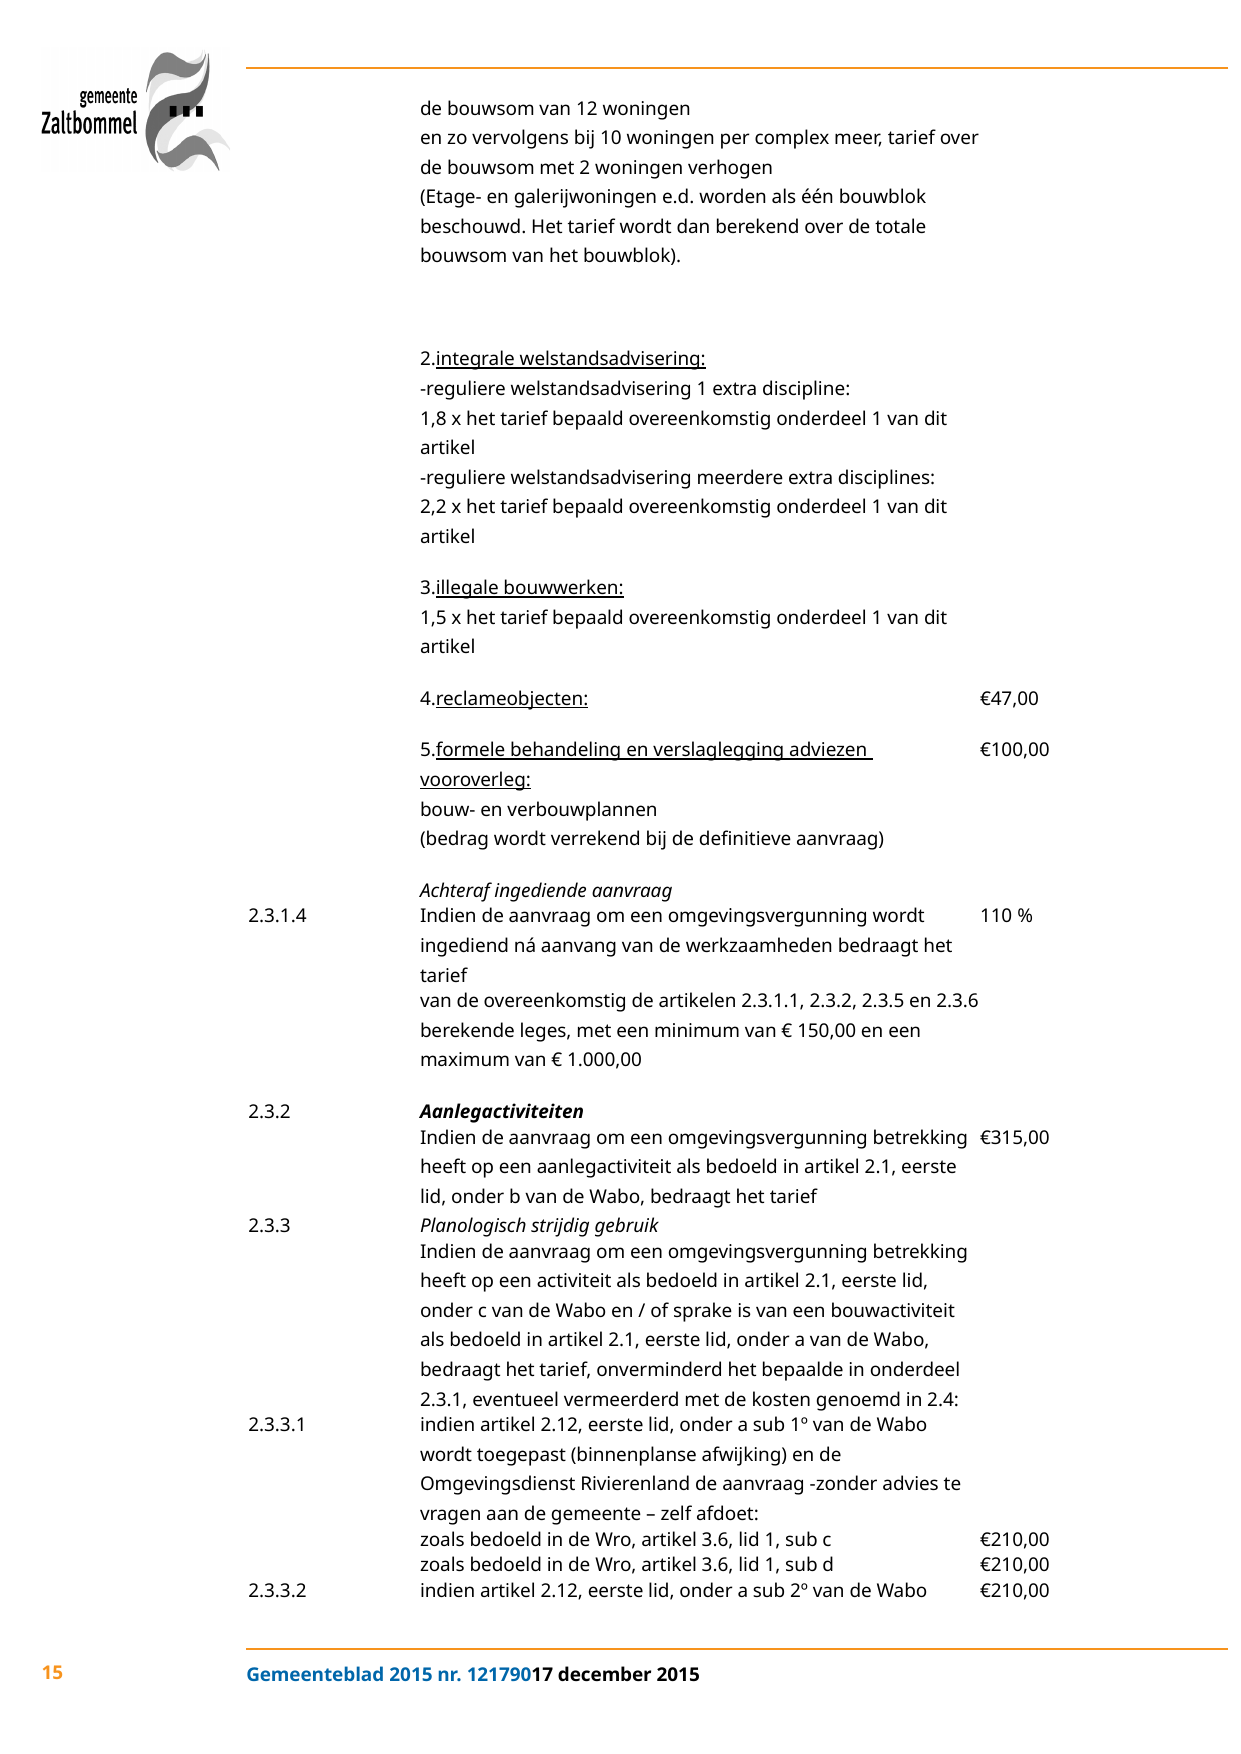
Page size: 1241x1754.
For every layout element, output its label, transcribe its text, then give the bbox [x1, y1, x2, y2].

table_cell [420, 851, 980, 877]
table_cell [980, 711, 1152, 737]
table_cell 5.formele behandeling en verslaglegging adviezen vooroverleg: bouw- en verbouwplannen (bedrag wordt verrekend bij de definitieve aanvraag) [420, 737, 980, 851]
table_cell [248, 1238, 420, 1411]
table_cell €47,00 [980, 685, 1152, 711]
table_cell [248, 294, 420, 320]
table_cell [248, 660, 420, 685]
table_cell 4.reclameobjecten: [420, 685, 980, 711]
table_cell [980, 1073, 1152, 1098]
table_cell [248, 711, 420, 737]
table_cell [248, 549, 420, 574]
table_cell [248, 575, 420, 659]
table_cell [420, 549, 980, 574]
table_cell 110 % [980, 903, 1152, 987]
table_cell [248, 320, 420, 346]
table_cell van de overeenkomstig de artikelen 2.3.1.1, 2.3.2, 2.3.5 en 2.3.6 berekende leges, met een minimum van € 150,00 en een maximum van € 1.000,00 [420, 988, 980, 1072]
table_cell [248, 1526, 420, 1552]
table_cell 2.3.3.1 [248, 1411, 420, 1526]
table_cell zoals bedoeld in de Wro, artikel 3.6, lid 1, sub d [420, 1552, 980, 1577]
table_cell [980, 294, 1152, 320]
table_cell [248, 1073, 420, 1098]
table_cell indien artikel 2.12, eerste lid, onder a sub 1º van de Wabo wordt toegepast (binnenplanse afwijking) en de Omgevingsdienst Rivierenland de aanvraag -zonder advies te vragen aan de gemeente – zelf afdoet: [420, 1411, 980, 1526]
table_cell [248, 877, 420, 903]
table_cell [980, 1238, 1152, 1411]
table_cell [980, 269, 1152, 294]
table_cell [248, 988, 420, 1072]
table_cell [980, 320, 1152, 346]
table_cell Indien de aanvraag om een omgevingsvergunning betrekking heeft op een activiteit als bedoeld in artikel 2.1, eerste lid, onder c van de Wabo en / of sprake is van een bouwactiviteit als bedoeld in artikel 2.1, eerste lid, onder a van de Wabo, bedraagt het tarief, onverminderd het bepaalde in onderdeel 2.3.1, eventueel vermeerderd met de kosten genoemd in 2.4: [420, 1238, 980, 1411]
table_header [980, 1212, 1152, 1238]
table_cell [980, 988, 1152, 1072]
table_cell [980, 660, 1152, 685]
table_cell 2.integrale welstandsadvisering: -reguliere welstandsadvisering 1 extra discipline: 1,8 x het tarief bepaald overeenkomstig onderdeel 1 van dit artikel -reguliere welstandsadvisering meerdere extra disciplines: 2,2 x het tarief bepaald overeenkomstig onderdeel 1 van dit artikel [420, 346, 980, 549]
table_cell €315,00 [980, 1124, 1152, 1209]
table_cell indien artikel 2.12, eerste lid, onder a sub 2º van de Wabo [420, 1578, 980, 1603]
table_cell €210,00 [980, 1578, 1152, 1603]
table_cell [420, 660, 980, 685]
table_header Planologisch strijdig gebruik [420, 1212, 980, 1238]
table_cell [248, 95, 420, 268]
table_cell Indien de aanvraag om een omgevingsvergunning wordt ingediend ná aanvang van de werkzaamheden bedraagt het tarief [420, 903, 980, 987]
table_cell Achteraf ingediende aanvraag [420, 877, 980, 903]
table_cell Aanlegactiviteiten [420, 1098, 980, 1124]
table_cell [980, 346, 1152, 549]
table_cell €100,00 [980, 737, 1152, 851]
table_cell €210,00 [980, 1552, 1152, 1577]
table_cell [980, 851, 1152, 877]
table_cell [980, 575, 1152, 659]
table_cell [248, 685, 420, 711]
table_cell [980, 1411, 1152, 1526]
table_cell [420, 269, 980, 294]
table_cell [980, 1098, 1152, 1124]
table_header 2.3.3 [248, 1212, 420, 1238]
table_cell [420, 1073, 980, 1098]
table_cell [248, 1124, 420, 1209]
table_cell Indien de aanvraag om een omgevingsvergunning betrekking heeft op een aanlegactiviteit als bedoeld in artikel 2.1, eerste lid, onder b van de Wabo, bedraagt het tarief [420, 1124, 980, 1209]
table_cell [248, 269, 420, 294]
picture [41, 47, 231, 172]
table_cell 2.3.1.4 [248, 903, 420, 987]
table_cell de bouwsom van 12 woningen en zo vervolgens bij 10 woningen per complex meer, tarief over de bouwsom met 2 woningen verhogen (Etage- en galerijwoningen e.d. worden als één bouwblok beschouwd. Het tarief wordt dan berekend over de totale bouwsom van het bouwblok). [420, 95, 980, 268]
table_cell 2.3.2 [248, 1098, 420, 1124]
table_cell 3.illegale bouwwerken: 1,5 x het tarief bepaald overeenkomstig onderdeel 1 van dit artikel [420, 575, 980, 659]
table_cell [980, 877, 1152, 903]
table_cell [420, 294, 980, 320]
table_cell [248, 346, 420, 549]
table_cell [248, 1552, 420, 1577]
table_cell [248, 851, 420, 877]
table_cell [980, 549, 1152, 574]
table_cell zoals bedoeld in de Wro, artikel 3.6, lid 1, sub c [420, 1526, 980, 1552]
table_cell €210,00 [980, 1526, 1152, 1552]
table_cell [420, 711, 980, 737]
table_cell [980, 95, 1152, 268]
table_cell 2.3.3.2 [248, 1578, 420, 1603]
table_cell [248, 737, 420, 851]
table_cell [420, 320, 980, 346]
